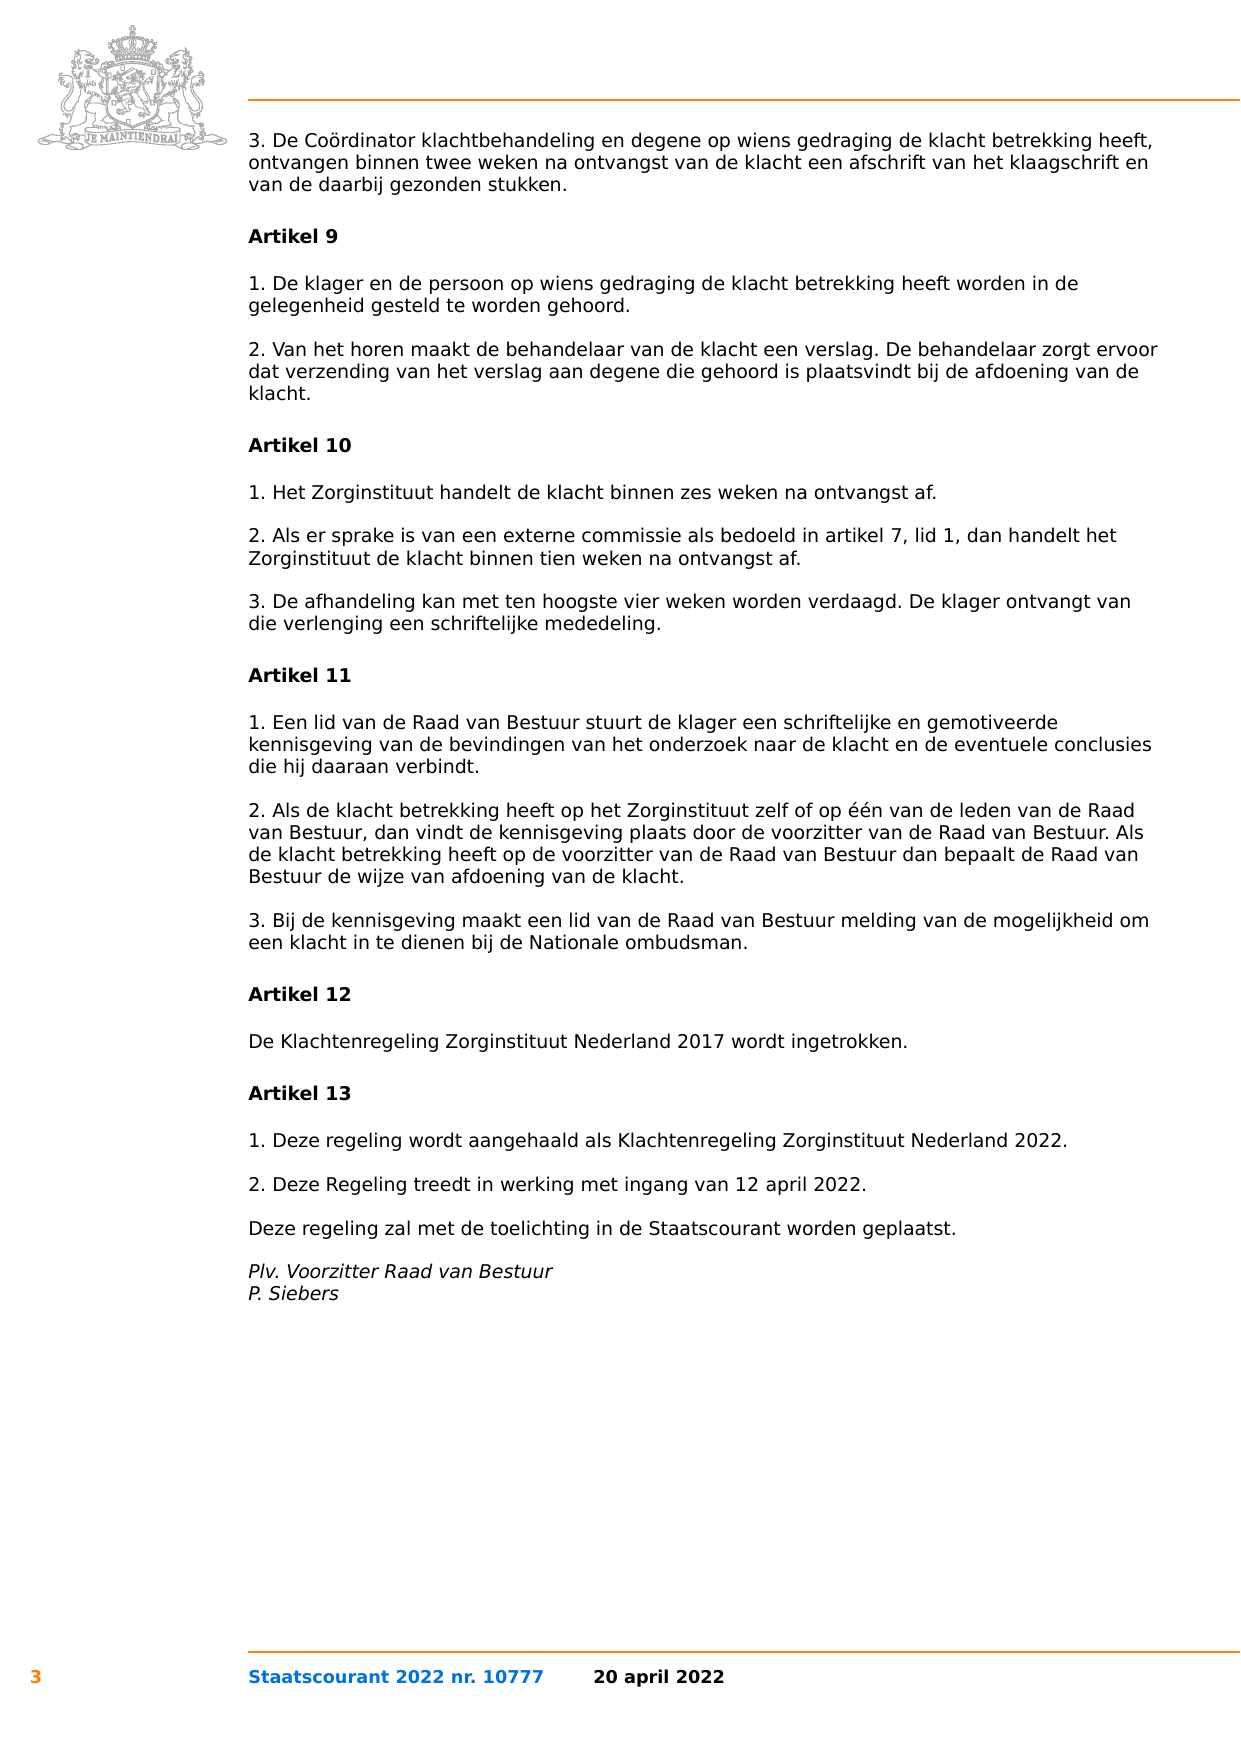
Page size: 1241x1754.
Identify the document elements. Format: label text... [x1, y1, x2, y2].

text 1. Een lid van de Raad van Bestuur stuurt de klager een schriftelijke en gemotiveerde kennisgeving van de bevindingen van het onderzoek naar de klacht en de eventuele conclusies die hij daaraan verbindt. [248, 712, 1163, 778]
text 1. Het Zorginstituut handelt de klacht binnen zes weken na ontvangst af. [248, 482, 1163, 503]
subtitle Artikel 11 [248, 665, 1163, 687]
text 3. De afhandeling kan met ten hoogste vier weken worden verdaagd. De klager ontvangt van die verlenging een schriftelijke mededeling. [248, 591, 1163, 635]
text Plv. Voorzitter Raad van Bestuur P. Siebers [248, 1261, 1163, 1305]
text 2. Deze Regeling treedt in werking met ingang van 12 april 2022. [248, 1173, 1163, 1196]
text 2. Als de klacht betrekking heeft op het Zorginstituut zelf of op één van de leden van de Raad van Bestuur, dan vindt de kennisgeving plaats door de voorzitter van de Raad van Bestuur. Als de klacht betrekking heeft op de voorzitter van de Raad van Bestuur dan bepaalt de Raad van Bestuur de wijze van afdoening van de klacht. [248, 800, 1163, 888]
text 1. Deze regeling wordt aangehaald als Klachtenregeling Zorginstituut Nederland 2022. [248, 1130, 1163, 1152]
subtitle Artikel 13 [248, 1083, 1163, 1105]
text 3. Bij de kennisgeving maakt een lid van de Raad van Bestuur melding van de mogelijkheid om een klacht in te dienen bij de Nationale ombudsman. [248, 910, 1163, 954]
text 2. Als er sprake is van een externe commissie als bedoeld in artikel 7, lid 1, dan handelt het Zorginstituut de klacht binnen tien weken na ontvangst af. [248, 525, 1163, 569]
subtitle Artikel 12 [248, 984, 1163, 1006]
text De Klachtenregeling Zorginstituut Nederland 2017 wordt ingetrokken. [248, 1031, 1163, 1053]
subtitle Artikel 9 [248, 226, 1163, 248]
text 2. Van het horen maakt de behandelaar van de klacht een verslag. De behandelaar zorgt ervoor dat verzending van het verslag aan degene die gehoord is plaatsvindt bij de afdoening van de klacht. [248, 339, 1163, 404]
text 1. De klager en de persoon op wiens gedraging de klacht betrekking heeft worden in de gelegenheid gesteld te worden gehoord. [248, 273, 1163, 317]
picture [38, 25, 227, 150]
subtitle Artikel 10 [248, 434, 1163, 457]
text 3. De Coördinator klachtbehandeling en degene op wiens gedraging de klacht betrekking heeft, ontvangen binnen twee weken na ontvangst van de klacht een afschrift van het klaagschrift en van de daarbij gezonden stukken. [248, 130, 1163, 196]
text Deze regeling zal met de toelichting in de Staatscourant worden geplaatst. [248, 1217, 1163, 1239]
